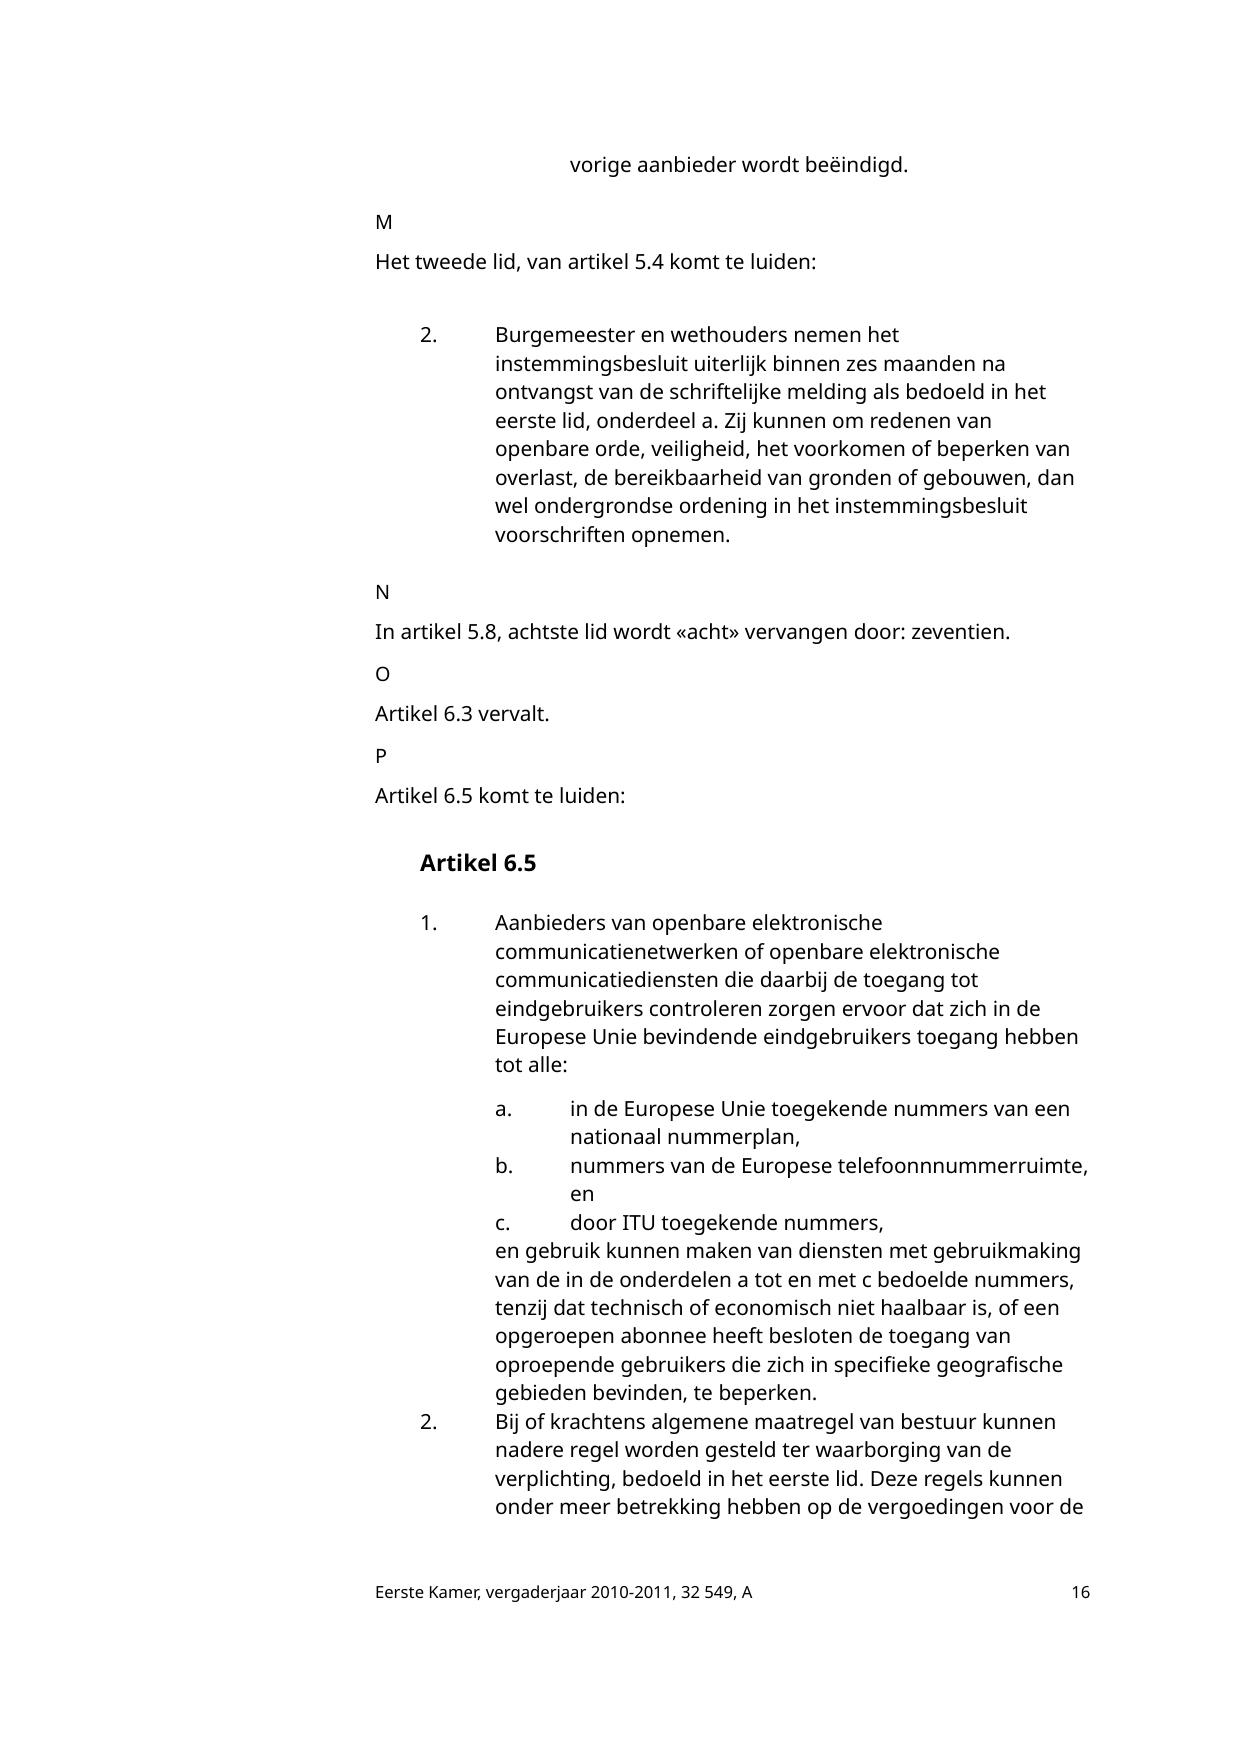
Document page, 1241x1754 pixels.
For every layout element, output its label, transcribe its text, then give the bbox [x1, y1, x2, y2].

text P [375, 742, 1090, 769]
list in de Europese Unie toegekende nummers van een nationaal nummerplan, [495, 1094, 1090, 1151]
list Bij of krachtens algemene maatregel van bestuur kunnen nadere regel worden gesteld ter waarborging van de verplichting, bedoeld in het eerste lid. Deze regels kunnen onder meer betrekking hebben op de vergoedingen voor de [420, 1407, 1090, 1521]
list nummers van de Europese telefoonnnummerruimte, en [495, 1151, 1090, 1208]
text Artikel 6.3 vervalt. [375, 699, 1090, 727]
text N [375, 578, 1090, 605]
text In artikel 5.8, achtste lid wordt «acht» vervangen door: zeventien. [375, 617, 1090, 645]
text Artikel 6.5 komt te luiden: [375, 781, 1090, 810]
text M [375, 208, 1090, 235]
list Aanbieders van openbare elektronische communicatienetwerken of openbare elektronische communicatiediensten die daarbij de toegang tot eindgebruikers controleren zorgen ervoor dat zich in de Europese Unie bevindende eindgebruikers toegang hebben tot alle: [420, 908, 1090, 1079]
subtitle Artikel 6.5 [420, 847, 1090, 878]
text Het tweede lid, van artikel 5.4 komt te luiden: [375, 247, 1090, 276]
text O [375, 660, 1090, 687]
list Burgemeester en wethouders nemen het instemmingsbesluit uiterlijk binnen zes maanden na ontvangst van de schriftelijke melding als bedoeld in het eerste lid, onderdeel a. Zij kunnen om redenen van openbare orde, veiligheid, het voorkomen of beperken van overlast, de bereikbaarheid van gronden of gebouwen, dan wel ondergrondse ordening in het instemmingsbesluit voorschriften opnemen. [420, 321, 1090, 548]
list en gebruik kunnen maken van diensten met gebruikmaking van de in de onderdelen a tot en met c bedoelde nummers, tenzij dat technisch of economisch niet haalbaar is, of een opgeroepen abonnee heeft besloten de toegang van oproepende gebruikers die zich in specifieke geografische gebieden bevinden, te beperken. [420, 1236, 1090, 1407]
list vorige aanbieder wordt beëindigd. [495, 150, 1090, 178]
list door ITU toegekende nummers, [495, 1208, 1090, 1236]
